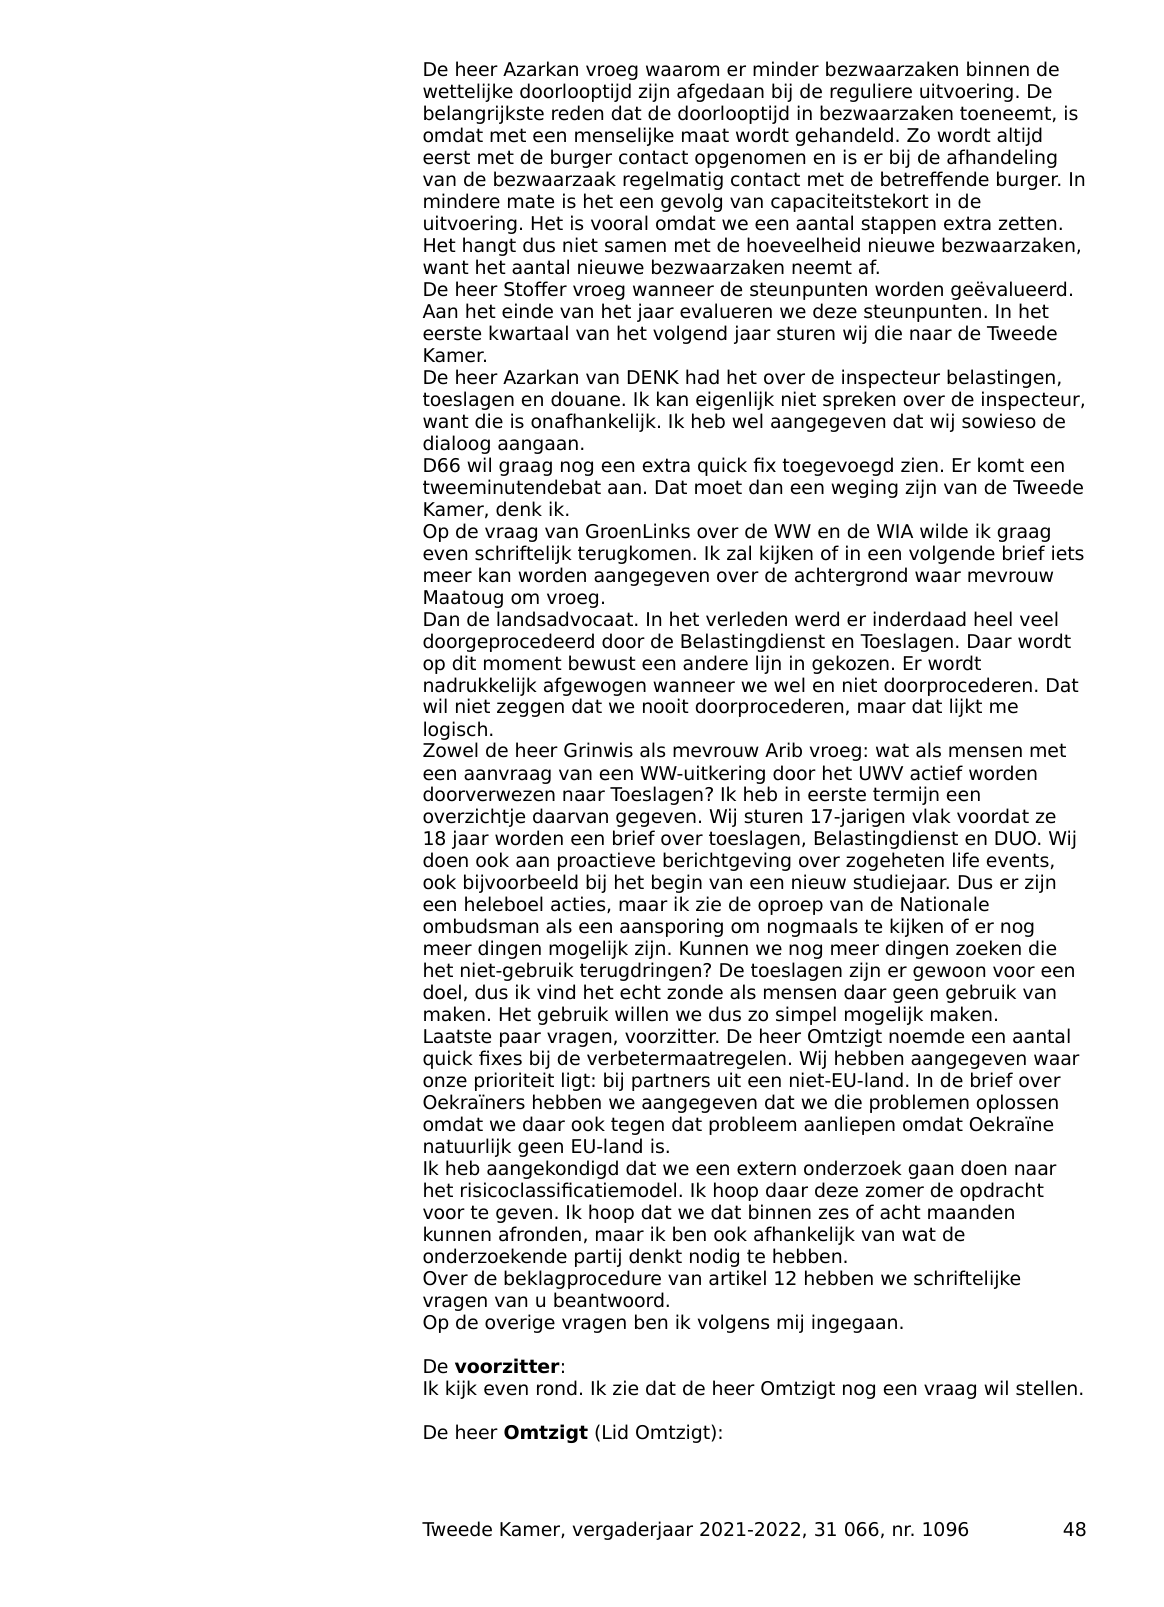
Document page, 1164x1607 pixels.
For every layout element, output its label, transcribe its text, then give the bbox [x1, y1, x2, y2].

text Dan de landsadvocaat. In het verleden werd er inderdaad heel veel doorgeprocedeerd door de Belastingdienst en Toeslagen. Daar wordt op dit moment bewust een andere lijn in gekozen. Er wordt nadrukkelijk afgewogen wanneer we wel en niet doorprocederen. Dat wil niet zeggen dat we nooit doorprocederen, maar dat lijkt me logisch. [422, 608, 1087, 740]
text Over de beklagprocedure van artikel 12 hebben we schriftelijke vragen van u beantwoord. [422, 1268, 1087, 1312]
text De heer Omtzigt (Lid Omtzigt): [422, 1422, 1087, 1444]
text De heer Stoffer vroeg wanneer de steunpunten worden geëvalueerd. Aan het einde van het jaar evalueren we deze steunpunten. In het eerste kwartaal van het volgend jaar sturen wij die naar de Tweede Kamer. [422, 279, 1087, 367]
text Ik heb aangekondigd dat we een extern onderzoek gaan doen naar het risicoclassificatiemodel. Ik hoop daar deze zomer de opdracht voor te geven. Ik hoop dat we dat binnen zes of acht maanden kunnen afronden, maar ik ben ook afhankelijk van wat de onderzoekende partij denkt nodig te hebben. [422, 1158, 1087, 1268]
text D66 wil graag nog een extra quick fix toegevoegd zien. Er komt een tweeminutendebat aan. Dat moet dan een weging zijn van de Tweede Kamer, denk ik. [422, 455, 1087, 521]
text De voorzitter: [422, 1356, 1087, 1378]
text Op de overige vragen ben ik volgens mij ingegaan. [422, 1312, 1087, 1334]
text De heer Azarkan van DENK had het over de inspecteur belastingen, toeslagen en douane. Ik kan eigenlijk niet spreken over de inspecteur, want die is onafhankelijk. Ik heb wel aangegeven dat wij sowieso de dialoog aangaan. [422, 367, 1087, 455]
text Zowel de heer Grinwis als mevrouw Arib vroeg: wat als mensen met een aanvraag van een WW-uitkering door het UWV actief worden doorverwezen naar Toeslagen? Ik heb in eerste termijn een overzichtje daarvan gegeven. Wij sturen 17-jarigen vlak voordat ze 18 jaar worden een brief over toeslagen, Belastingdienst en DUO. Wij doen ook aan proactieve berichtgeving over zogeheten life events, ook bijvoorbeeld bij het begin van een nieuw studiejaar. Dus er zijn een heleboel acties, maar ik zie de oproep van de Nationale ombudsman als een aansporing om nogmaals te kijken of er nog meer dingen mogelijk zijn. Kunnen we nog meer dingen zoeken die het niet-gebruik terugdringen? De toeslagen zijn er gewoon voor een doel, dus ik vind het echt zonde als mensen daar geen gebruik van maken. Het gebruik willen we dus zo simpel mogelijk maken. [422, 740, 1087, 1026]
text Op de vraag van GroenLinks over de WW en de WIA wilde ik graag even schriftelijk terugkomen. Ik zal kijken of in een volgende brief iets meer kan worden aangegeven over de achtergrond waar mevrouw Maatoug om vroeg. [422, 521, 1087, 608]
text Ik kijk even rond. Ik zie dat de heer Omtzigt nog een vraag wil stellen. [422, 1378, 1087, 1400]
text De heer Azarkan vroeg waarom er minder bezwaarzaken binnen de wettelijke doorlooptijd zijn afgedaan bij de reguliere uitvoering. De belangrijkste reden dat de doorlooptijd in bezwaarzaken toeneemt, is omdat met een menselijke maat wordt gehandeld. Zo wordt altijd eerst met de burger contact opgenomen en is er bij de afhandeling van de bezwaarzaak regelmatig contact met de betreffende burger. In mindere mate is het een gevolg van capaciteitstekort in de uitvoering. Het is vooral omdat we een aantal stappen extra zetten. Het hangt dus niet samen met de hoeveelheid nieuwe bezwaarzaken, want het aantal nieuwe bezwaarzaken neemt af. [422, 59, 1087, 279]
text Laatste paar vragen, voorzitter. De heer Omtzigt noemde een aantal quick fixes bij de verbetermaatregelen. Wij hebben aangegeven waar onze prioriteit ligt: bij partners uit een niet-EU-land. In de brief over Oekraïners hebben we aangegeven dat we die problemen oplossen omdat we daar ook tegen dat probleem aanliepen omdat Oekraïne natuurlijk geen EU-land is. [422, 1026, 1087, 1158]
